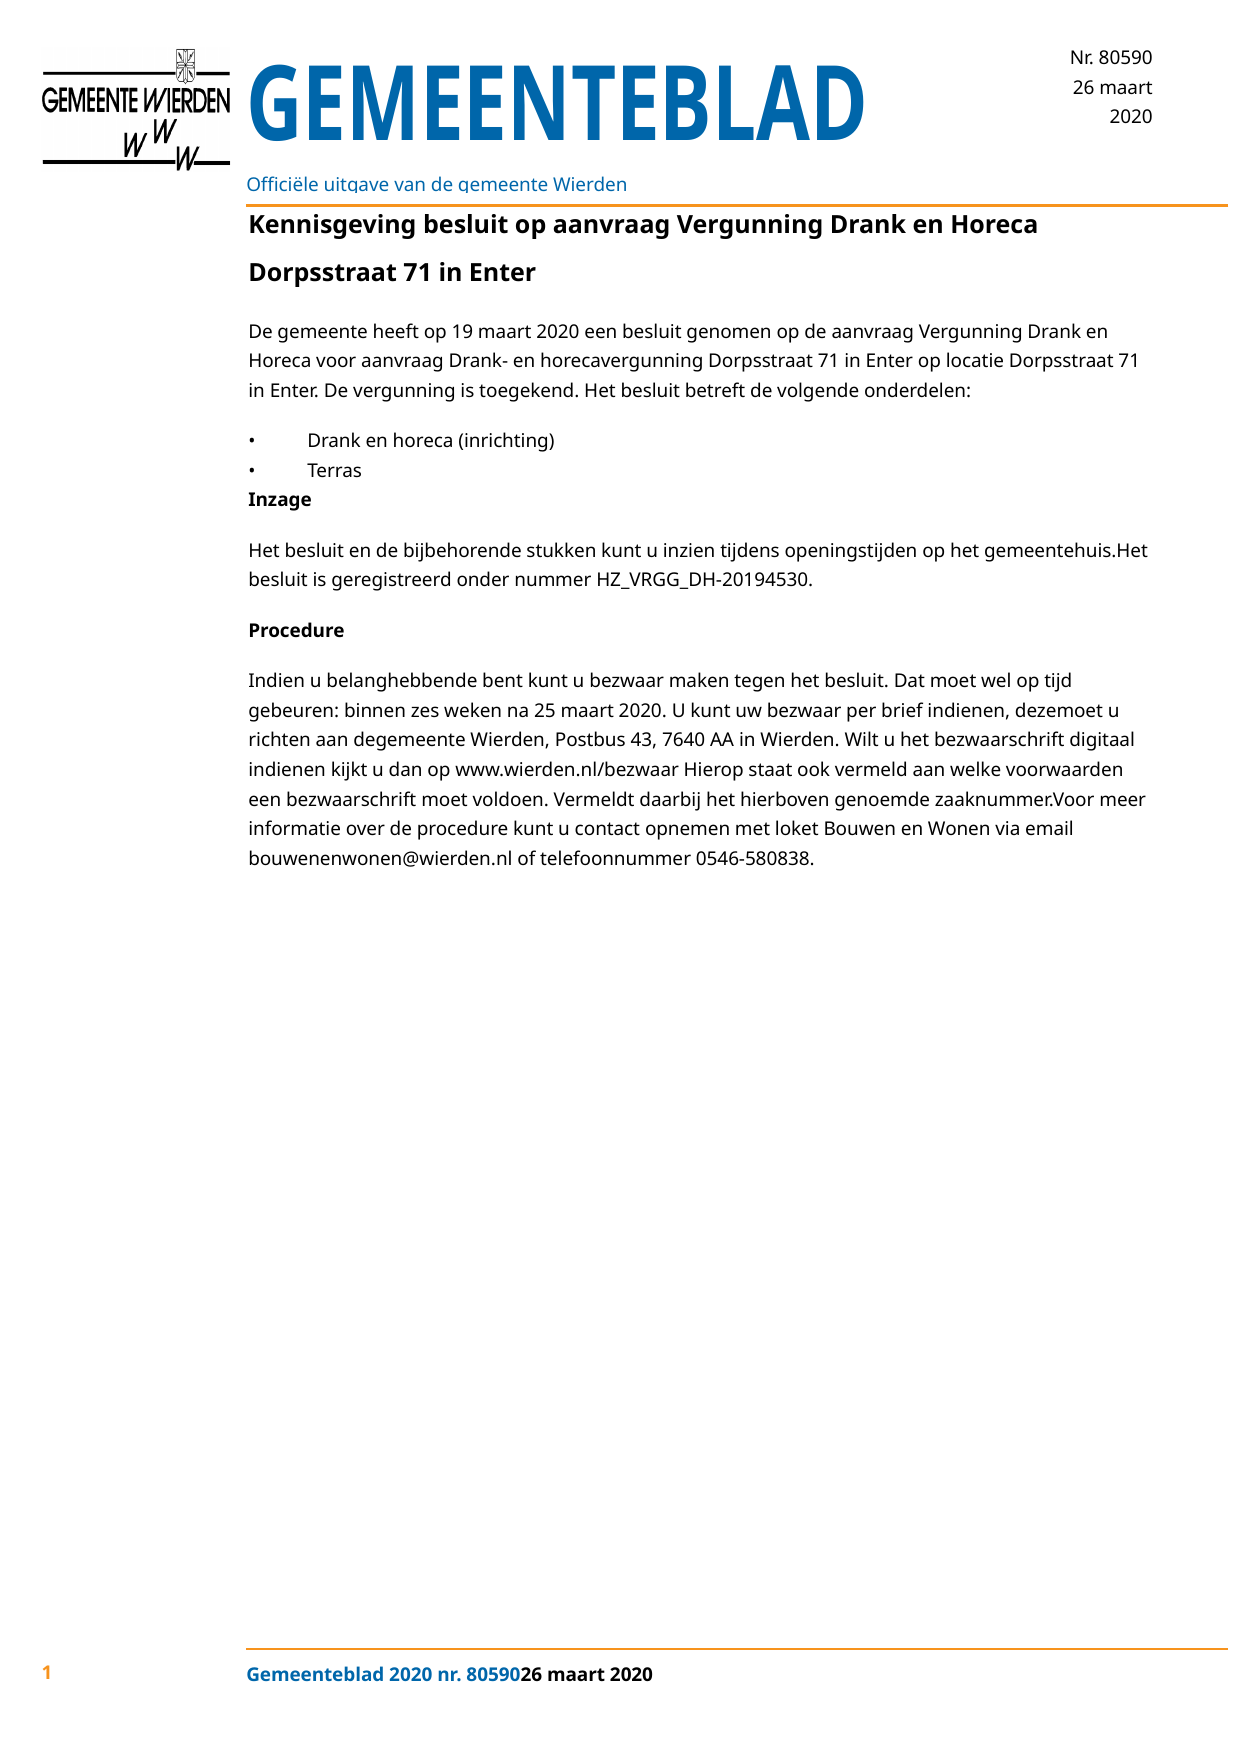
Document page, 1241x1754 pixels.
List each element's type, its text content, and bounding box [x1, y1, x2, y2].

picture [41, 47, 231, 172]
text Procedure [248, 617, 1152, 643]
text Indien u belanghebbende bent kunt u bezwaar maken tegen het besluit. Dat moet wel op tijd gebeuren: binnen zes weken na 25 maart 2020. U kunt uw bezwaar per brief indienen, dezemoet u richten aan degemeente Wierden, Postbus 43, 7640 AA in Wierden. Wilt u het bezwaarschrift digitaal indienen kijkt u dan op www.wierden.nl/bezwaar Hierop staat ook vermeld aan welke voorwaarden een bezwaarschrift moet voldoen. Vermeldt daarbij het hierboven genoemde zaaknummer.Voor meer informatie over de procedure kunt u contact opnemen met loket Bouwen en Wonen via email bouwenenwonen@wierden.nl of telefoonnummer 0546-580838. [248, 667, 1152, 871]
list Drank en horeca (inrichting) [248, 427, 1152, 453]
text Inzage [248, 487, 1152, 512]
list Terras [248, 457, 1152, 483]
text De gemeente heeft op 19 maart 2020 een besluit genomen op de aanvraag Vergunning Drank en Horeca voor aanvraag Drank- en horecavergunning Dorpsstraat 71 in Enter op locatie Dorpsstraat 71 in Enter. De vergunning is toegekend. Het besluit betreft de volgende onderdelen: [248, 318, 1152, 403]
text Het besluit en de bijbehorende stukken kunt u inzien tijdens openingstijden op het gemeentehuis.Het besluit is geregistreerd onder nummer HZ_VRGG_DH-20194530. [248, 537, 1152, 592]
text Kennisgeving besluit op aanvraag Vergunning Drank en Horeca Dorpsstraat 71 in Enter [248, 207, 1152, 288]
